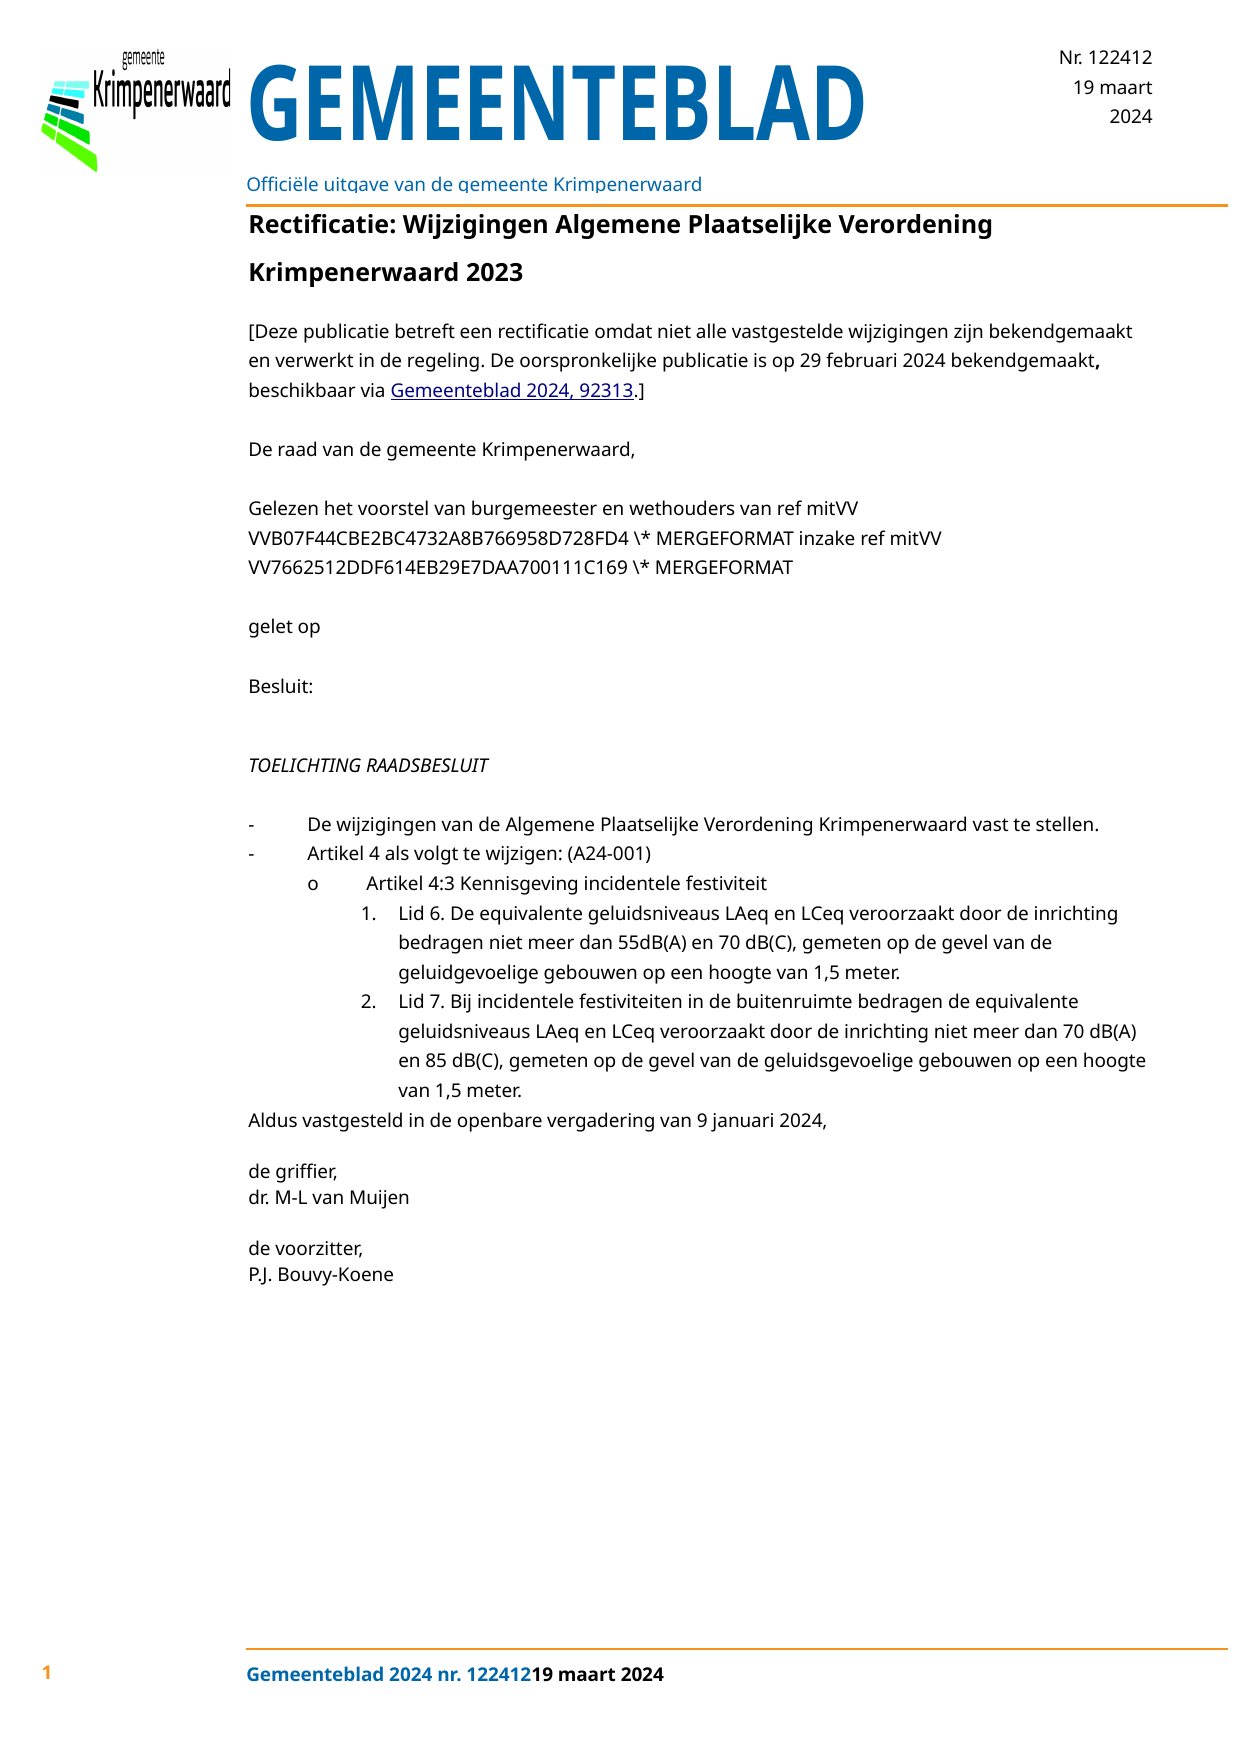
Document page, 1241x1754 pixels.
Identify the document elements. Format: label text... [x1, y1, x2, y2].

text [Deze publicatie betreft een rectificatie omdat niet alle vastgestelde wijzigingen zijn bekendgemaakt en verwerkt in de regeling. De oorspronkelijke publicatie is op 29 februari 2024 bekendgemaakt, beschikbaar via Gemeenteblad 2024, 92313.] [248, 318, 1152, 403]
list Artikel 4 als volgt te wijzigen: (A24-001) [248, 841, 1152, 866]
list Lid 6. De equivalente geluidsniveaus LAeq en LCeq veroorzaakt door de inrichting bedragen niet meer dan 55dB(A) en 70 dB(C), gemeten op de gevel van de geluidgevoelige gebouwen op een hoogte van 1,5 meter. [361, 900, 1152, 984]
text P.J. Bouvy-Koene [248, 1261, 1152, 1287]
text gelet op [248, 614, 1152, 639]
text Besluit: [248, 673, 1152, 699]
text de griffier, [248, 1158, 1152, 1184]
text De raad van de gemeente Krimpenerwaard, [248, 436, 1152, 462]
text Gelezen het voorstel van burgemeester en wethouders van ref mitVV VVB07F44CBE2BC4732A8B766958D728FD4 \* MERGEFORMAT inzake ref mitVV VV7662512DDF614EB29E7DAA700111C169 \* MERGEFORMAT [248, 495, 1152, 580]
text Aldus vastgesteld in de openbare vergadering van 9 januari 2024, [248, 1107, 1152, 1132]
text Rectificatie: Wijzigingen Algemene Plaatselijke Verordening Krimpenerwaard 2023 [248, 207, 1152, 288]
picture [41, 47, 231, 172]
list De wijzigingen van de Algemene Plaatselijke Verordening Krimpenerwaard vast te stellen. [248, 811, 1152, 837]
text dr. M-L van Muijen [248, 1184, 1152, 1210]
text de voorzitter, [248, 1235, 1152, 1261]
text TOELICHTING RAADSBESLUIT [248, 752, 1152, 777]
list Artikel 4:3 Kennisgeving incidentele festiviteit [307, 870, 1152, 896]
list Lid 7. Bij incidentele festiviteiten in de buitenruimte bedragen de equivalente geluidsniveaus LAeq en LCeq veroorzaakt door de inrichting niet meer dan 70 dB(A) en 85 dB(C), gemeten op de gevel van de geluidsgevoelige gebouwen op een hoogte van 1,5 meter. [361, 988, 1152, 1103]
